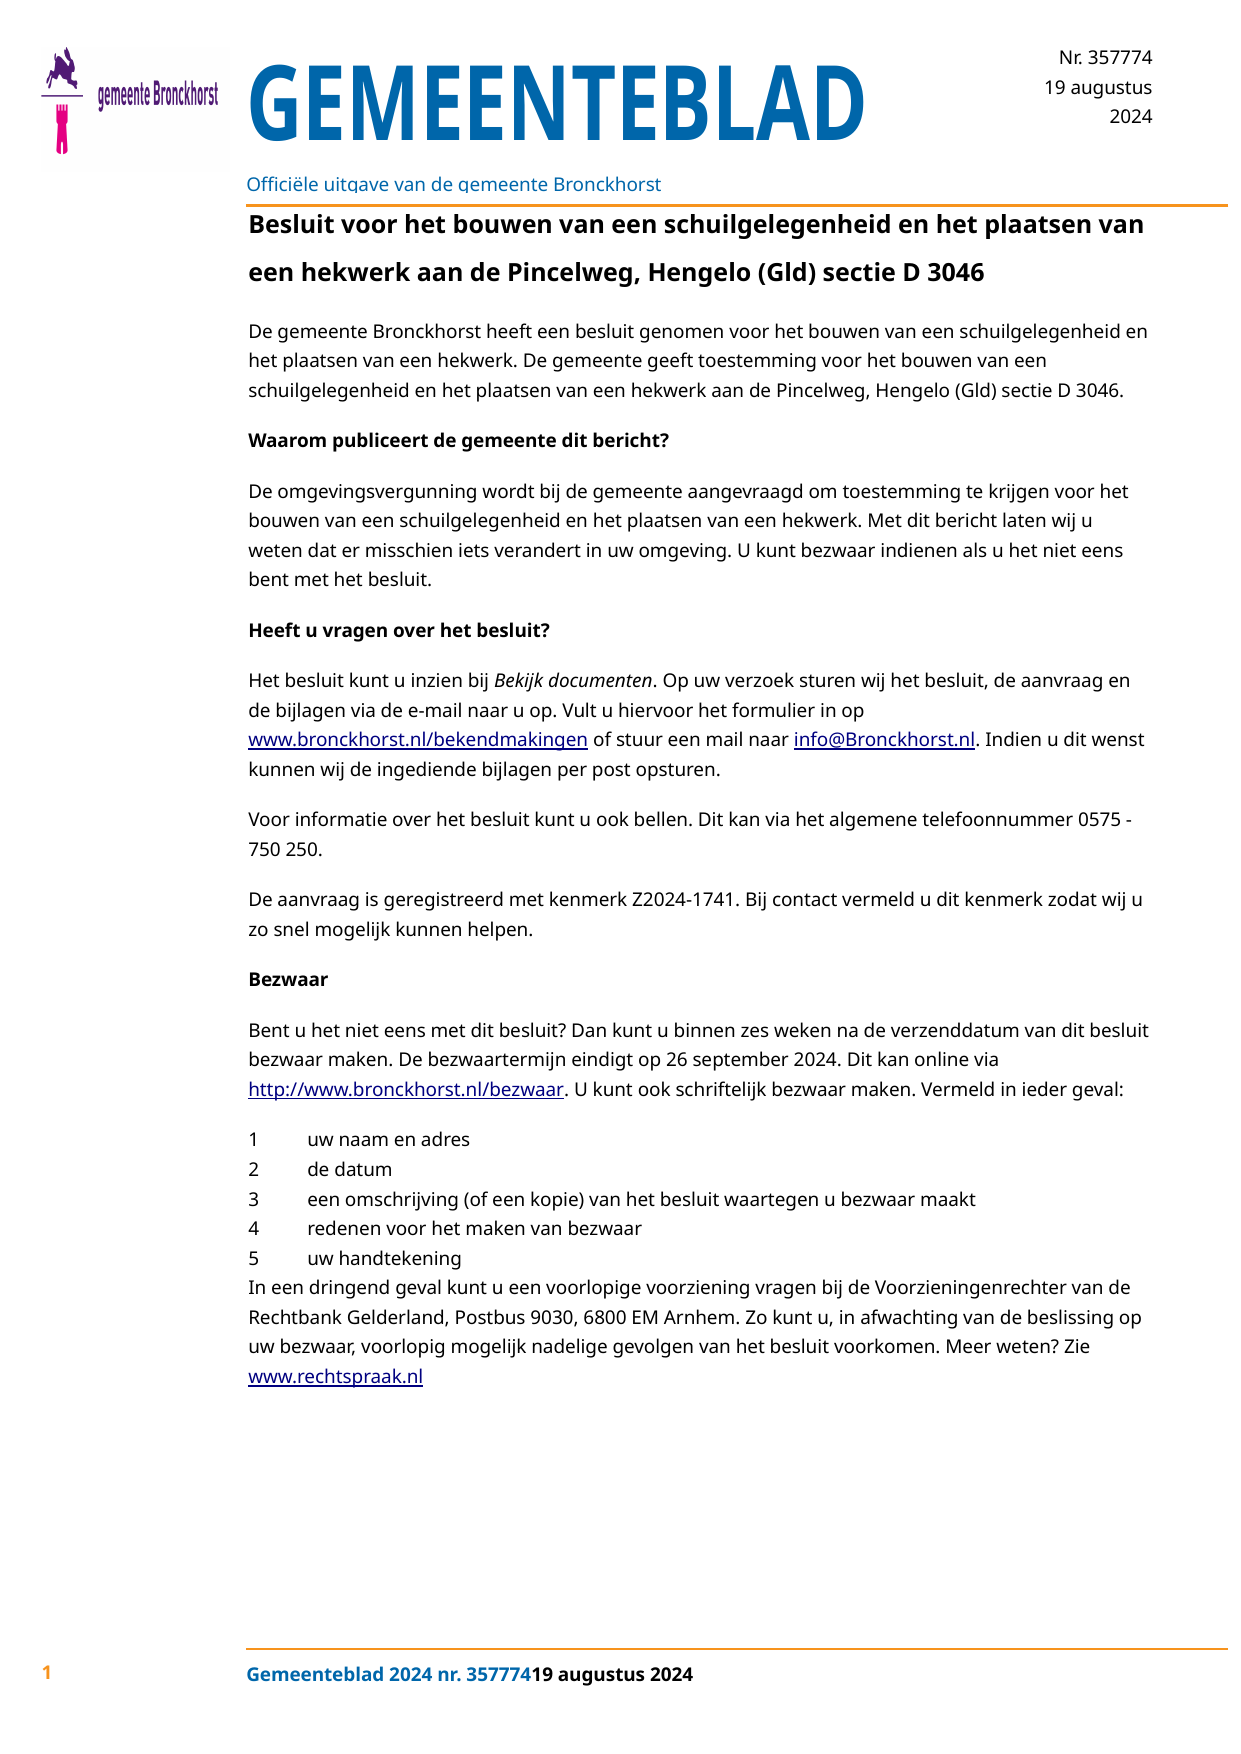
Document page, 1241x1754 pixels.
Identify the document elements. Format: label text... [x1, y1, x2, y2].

text Voor informatie over het besluit kunt u ook bellen. Dit kan via het algemene telefoonnummer 0575 - 750 250. [248, 807, 1152, 862]
list de datum [248, 1156, 1152, 1182]
text Besluit voor het bouwen van een schuilgelegenheid en het plaatsen van een hekwerk aan de Pincelweg, Hengelo (Gld) sectie D 3046 [248, 207, 1152, 288]
text Waarom publiceert de gemeente dit bericht? [248, 427, 1152, 453]
picture [41, 47, 231, 172]
text De aanvraag is geregistreerd met kenmerk Z2024-1741. Bij contact vermeld u dit kenmerk zodat wij u zo snel mogelijk kunnen helpen. [248, 887, 1152, 942]
text In een dringend geval kunt u een voorlopige voorziening vragen bij de Voorzieningenrechter van de Rechtbank Gelderland, Postbus 9030, 6800 EM Arnhem. Zo kunt u, in afwachting van de beslissing op uw bezwaar, voorlopig mogelijk nadelige gevolgen van het besluit voorkomen. Meer weten? Zie www.rechtspraak.nl [248, 1274, 1152, 1389]
list uw naam en adres [248, 1127, 1152, 1152]
text Bezwaar [248, 967, 1152, 992]
text Bent u het niet eens met dit besluit? Dan kunt u binnen zes weken na de verzenddatum van dit besluit bezwaar maken. De bezwaartermijn eindigt op 26 september 2024. Dit kan online via http://www.bronckhorst.nl/bezwaar. U kunt ook schriftelijk bezwaar maken. Vermeld in ieder geval: [248, 1017, 1152, 1102]
text De omgevingsvergunning wordt bij de gemeente aangevraagd om toestemming te krijgen voor het bouwen van een schuilgelegenheid en het plaatsen van een hekwerk. Met dit bericht laten wij u weten dat er misschien iets verandert in uw omgeving. U kunt bezwaar indienen als u het niet eens bent met het besluit. [248, 478, 1152, 592]
text Heeft u vragen over het besluit? [248, 617, 1152, 643]
list een omschrijving (of een kopie) van het besluit waartegen u bezwaar maakt [248, 1186, 1152, 1212]
text De gemeente Bronckhorst heeft een besluit genomen voor het bouwen van een schuilgelegenheid en het plaatsen van een hekwerk. De gemeente geeft toestemming voor het bouwen van een schuilgelegenheid en het plaatsen van een hekwerk aan de Pincelweg, Hengelo (Gld) sectie D 3046. [248, 318, 1152, 403]
list uw handtekening [248, 1245, 1152, 1271]
text Het besluit kunt u inzien bij Bekijk documenten. Op uw verzoek sturen wij het besluit, de aanvraag en de bijlagen via de e-mail naar u op. Vult u hiervoor het formulier in op www.bronckhorst.nl/bekendmakingen of stuur een mail naar info@Bronckhorst.nl. Indien u dit wenst kunnen wij de ingediende bijlagen per post opsturen. [248, 667, 1152, 782]
list redenen voor het maken van bezwaar [248, 1215, 1152, 1241]
